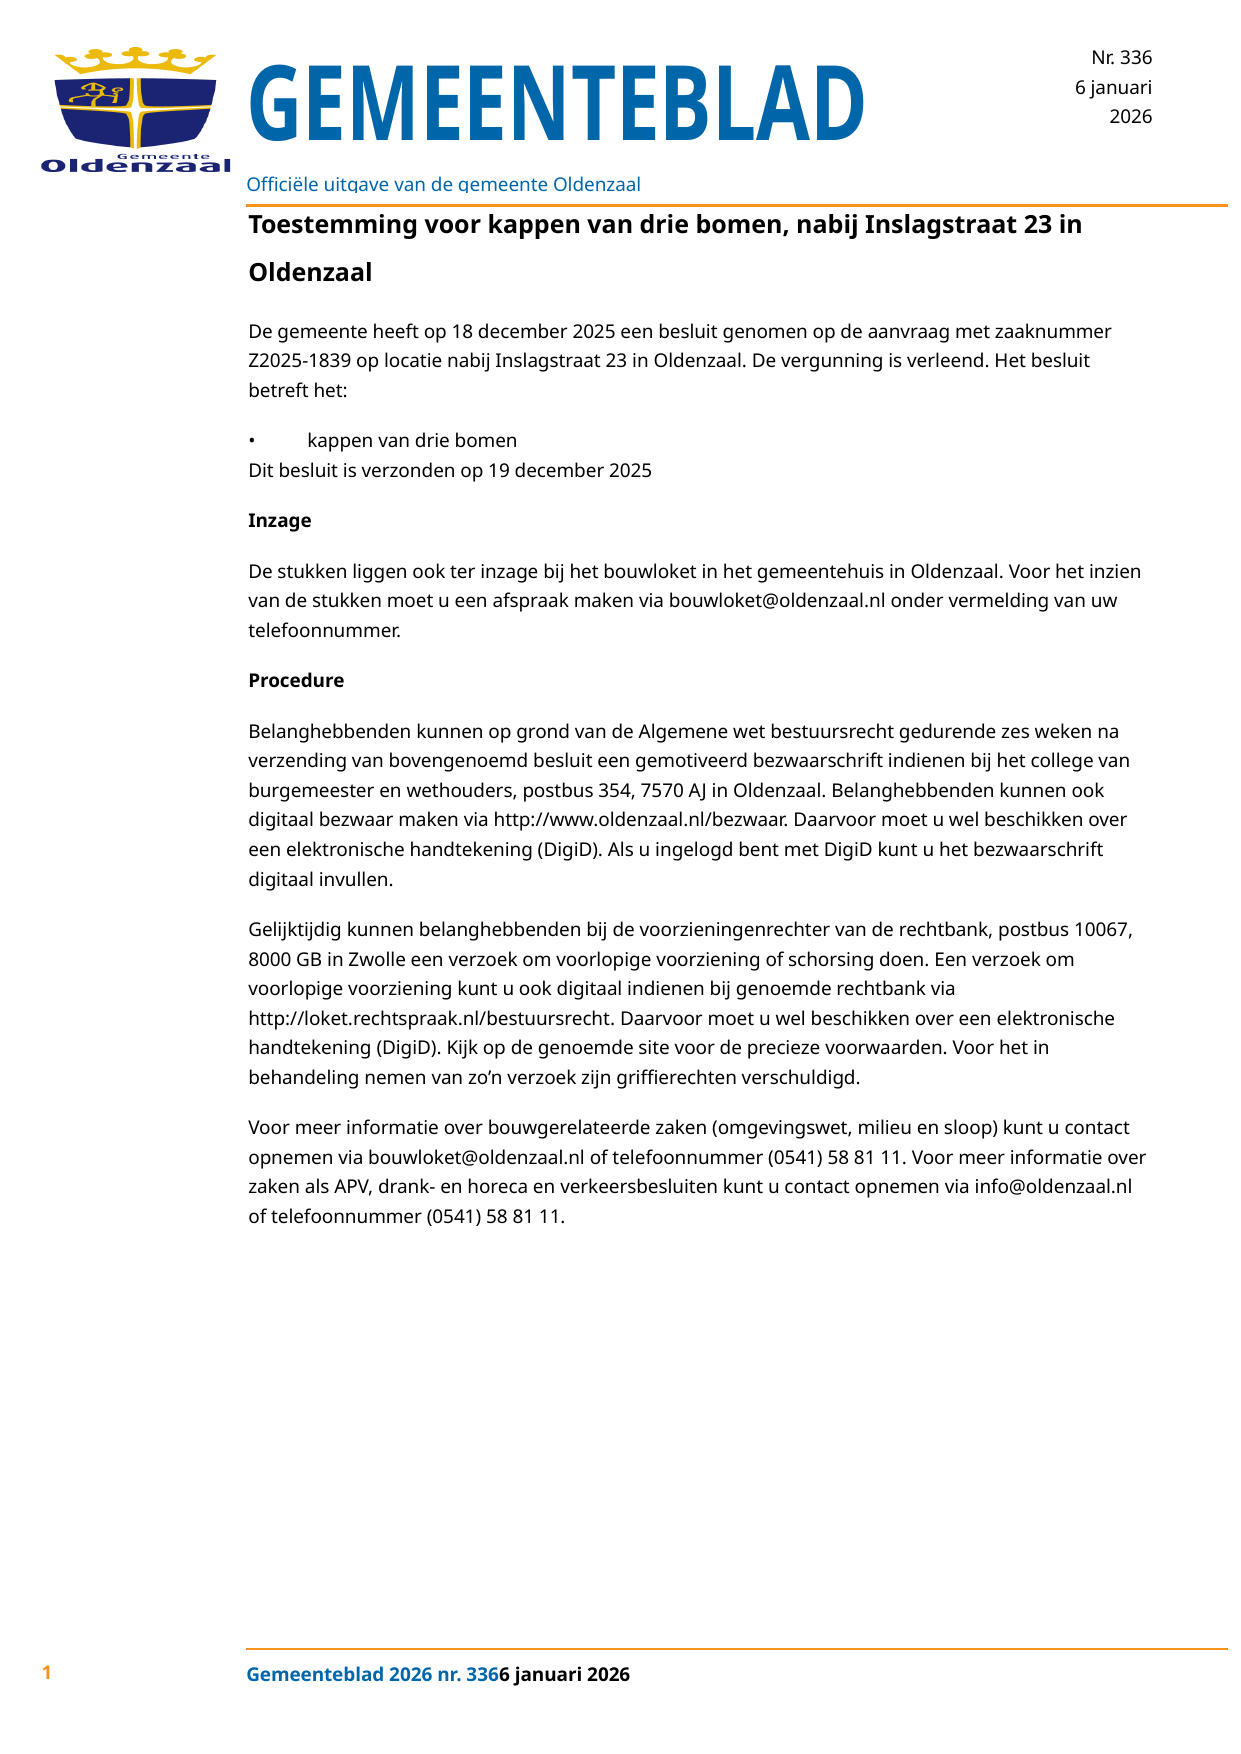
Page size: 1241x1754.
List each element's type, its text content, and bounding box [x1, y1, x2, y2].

text Gelijktijdig kunnen belanghebbenden bij de voorzieningenrechter van de rechtbank, postbus 10067, 8000 GB in Zwolle een verzoek om voorlopige voorziening of schorsing doen. Een verzoek om voorlopige voorziening kunt u ook digitaal indienen bij genoemde rechtbank via http://loket.rechtspraak.nl/bestuursrecht. Daarvoor moet u wel beschikken over een elektronische handtekening (DigiD). Kijk op de genoemde site voor de precieze voorwaarden. Voor het in behandeling nemen van zo’n verzoek zijn griffierechten verschuldigd. [248, 916, 1152, 1090]
text De gemeente heeft op 18 december 2025 een besluit genomen op de aanvraag met zaaknummer Z2025-1839 op locatie nabij Inslagstraat 23 in Oldenzaal. De vergunning is verleend. Het besluit betreft het: [248, 318, 1152, 403]
text Procedure [248, 667, 1152, 693]
text Voor meer informatie over bouwgerelateerde zaken (omgevingswet, milieu en sloop) kunt u contact opnemen via bouwloket@oldenzaal.nl of telefoonnummer (0541) 58 81 11. Voor meer informatie over zaken als APV, drank- en horeca en verkeersbesluiten kunt u contact opnemen via info@oldenzaal.nl of telefoonnummer (0541) 58 81 11. [248, 1114, 1152, 1229]
text Toestemming voor kappen van drie bomen, nabij Inslagstraat 23 in Oldenzaal [248, 207, 1152, 288]
list kappen van drie bomen [248, 427, 1152, 453]
picture [41, 47, 231, 172]
text Dit besluit is verzonden op 19 december 2025 [248, 457, 1152, 483]
text Inzage [248, 507, 1152, 533]
text Belanghebbenden kunnen op grond van de Algemene wet bestuursrecht gedurende zes weken na verzending van bovengenoemd besluit een gemotiveerd bezwaarschrift indienen bij het college van burgemeester en wethouders, postbus 354, 7570 AJ in Oldenzaal. Belanghebbenden kunnen ook digitaal bezwaar maken via http://www.oldenzaal.nl/bezwaar. Daarvoor moet u wel beschikken over een elektronische handtekening (DigiD). Als u ingelogd bent met DigiD kunt u het bezwaarschrift digitaal invullen. [248, 718, 1152, 892]
text De stukken liggen ook ter inzage bij het bouwloket in het gemeentehuis in Oldenzaal. Voor het inzien van de stukken moet u een afspraak maken via bouwloket@oldenzaal.nl onder vermelding van uw telefoonnummer. [248, 558, 1152, 643]
